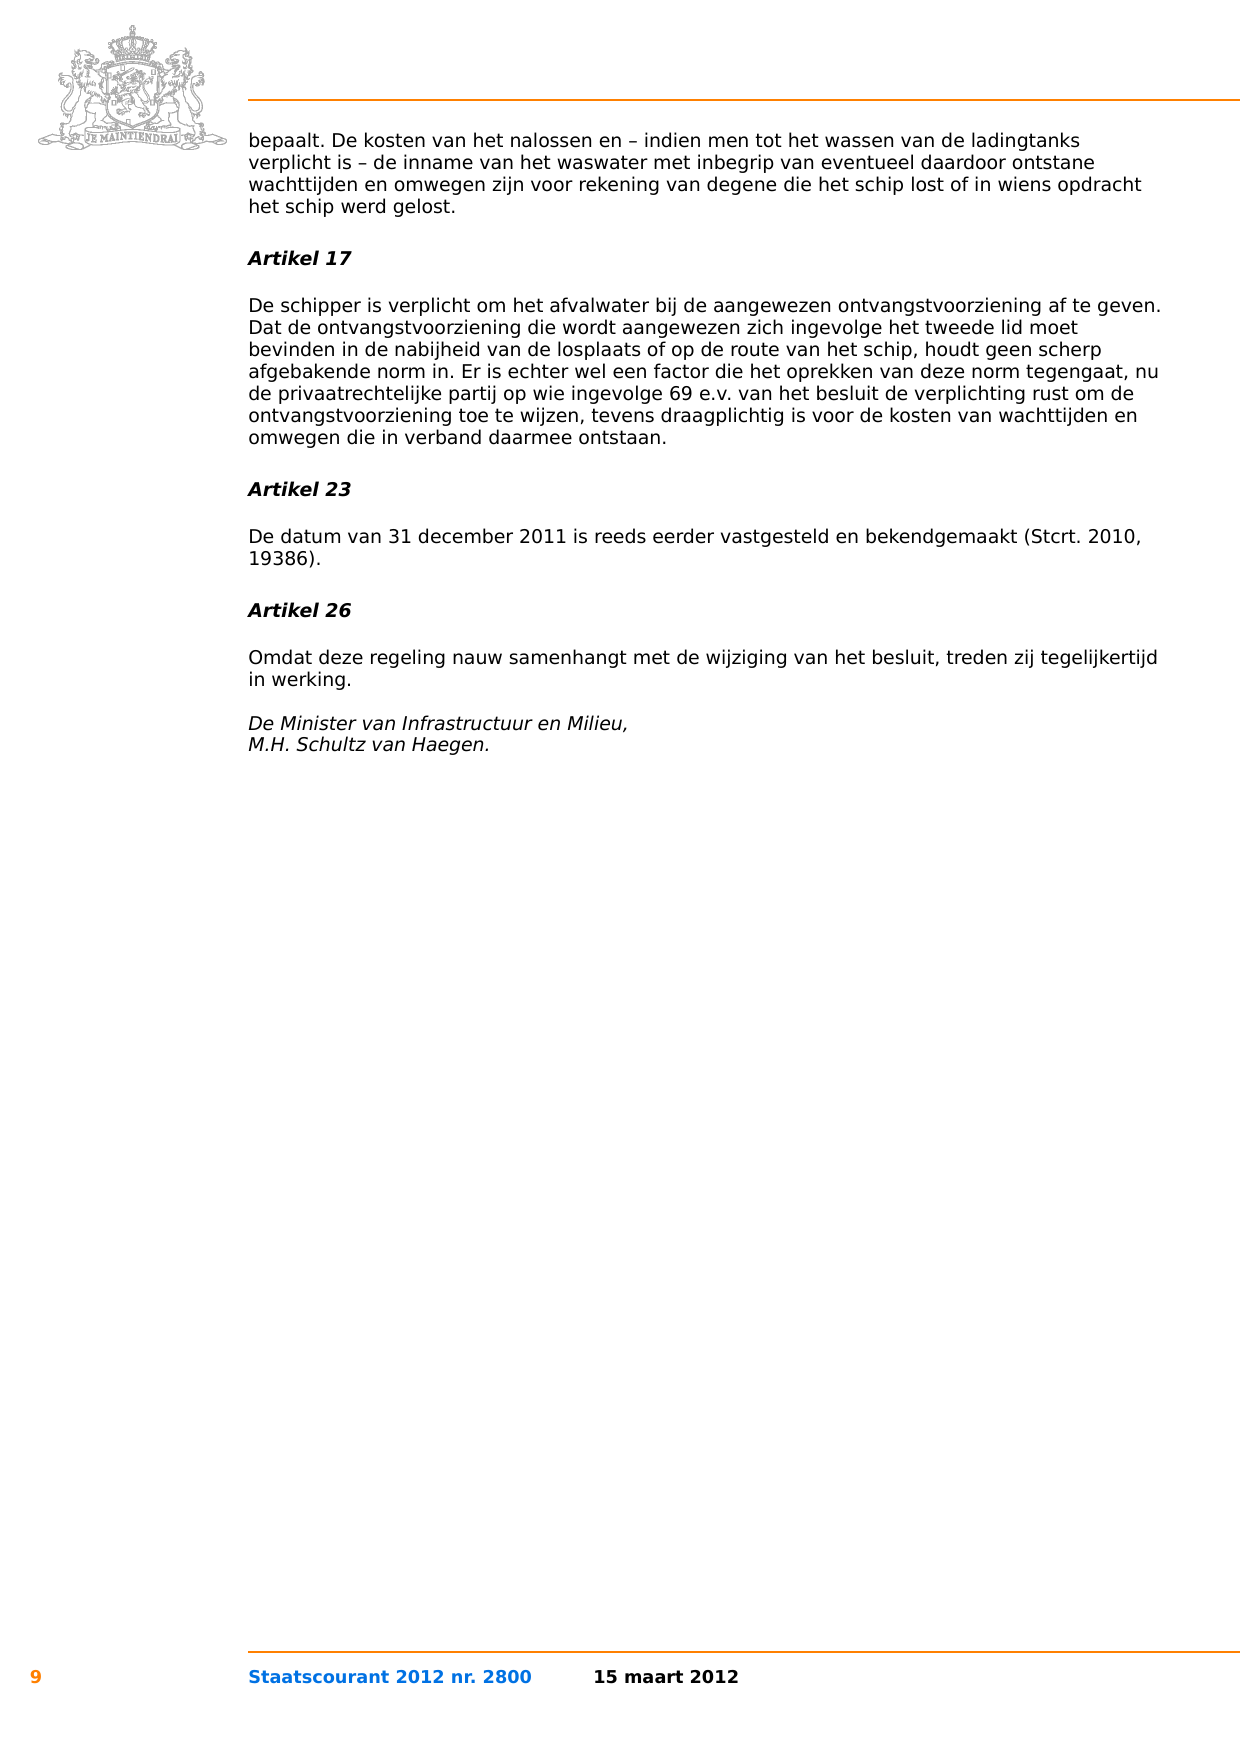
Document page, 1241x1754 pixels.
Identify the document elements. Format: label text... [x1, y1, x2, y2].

subtitle Artikel 26 [248, 599, 1163, 622]
text Omdat deze regeling nauw samenhangt met de wijziging van het besluit, treden zij tegelijkertijd in werking. [248, 647, 1163, 691]
text De Minister van Infrastructuur en Milieu, M.H. Schultz van Haegen. [248, 712, 1163, 756]
text bepaalt. De kosten van het nalossen en – indien men tot het wassen van de ladingtanks verplicht is – de inname van het waswater met inbegrip van eventueel daardoor ontstane wachttijden en omwegen zijn voor rekening van degene die het schip lost of in wiens opdracht het schip werd gelost. [248, 130, 1163, 218]
subtitle Artikel 17 [248, 248, 1163, 270]
text De schipper is verplicht om het afvalwater bij de aangewezen ontvangstvoorziening af te geven. Dat de ontvangstvoorziening die wordt aangewezen zich ingevolge het tweede lid moet bevinden in de nabijheid van de losplaats of op de route van het schip, houdt geen scherp afgebakende norm in. Er is echter wel een factor die het oprekken van deze norm tegengaat, nu de privaatrechtelijke partij op wie ingevolge 69 e.v. van het besluit de verplichting rust om de ontvangstvoorziening toe te wijzen, tevens draagplichtig is voor de kosten van wachttijden en omwegen die in verband daarmee ontstaan. [248, 295, 1163, 449]
subtitle Artikel 23 [248, 479, 1163, 501]
picture [38, 25, 227, 150]
text De datum van 31 december 2011 is reeds eerder vastgesteld en bekendgemaakt (Stcrt. 2010, 19386). [248, 526, 1163, 569]
